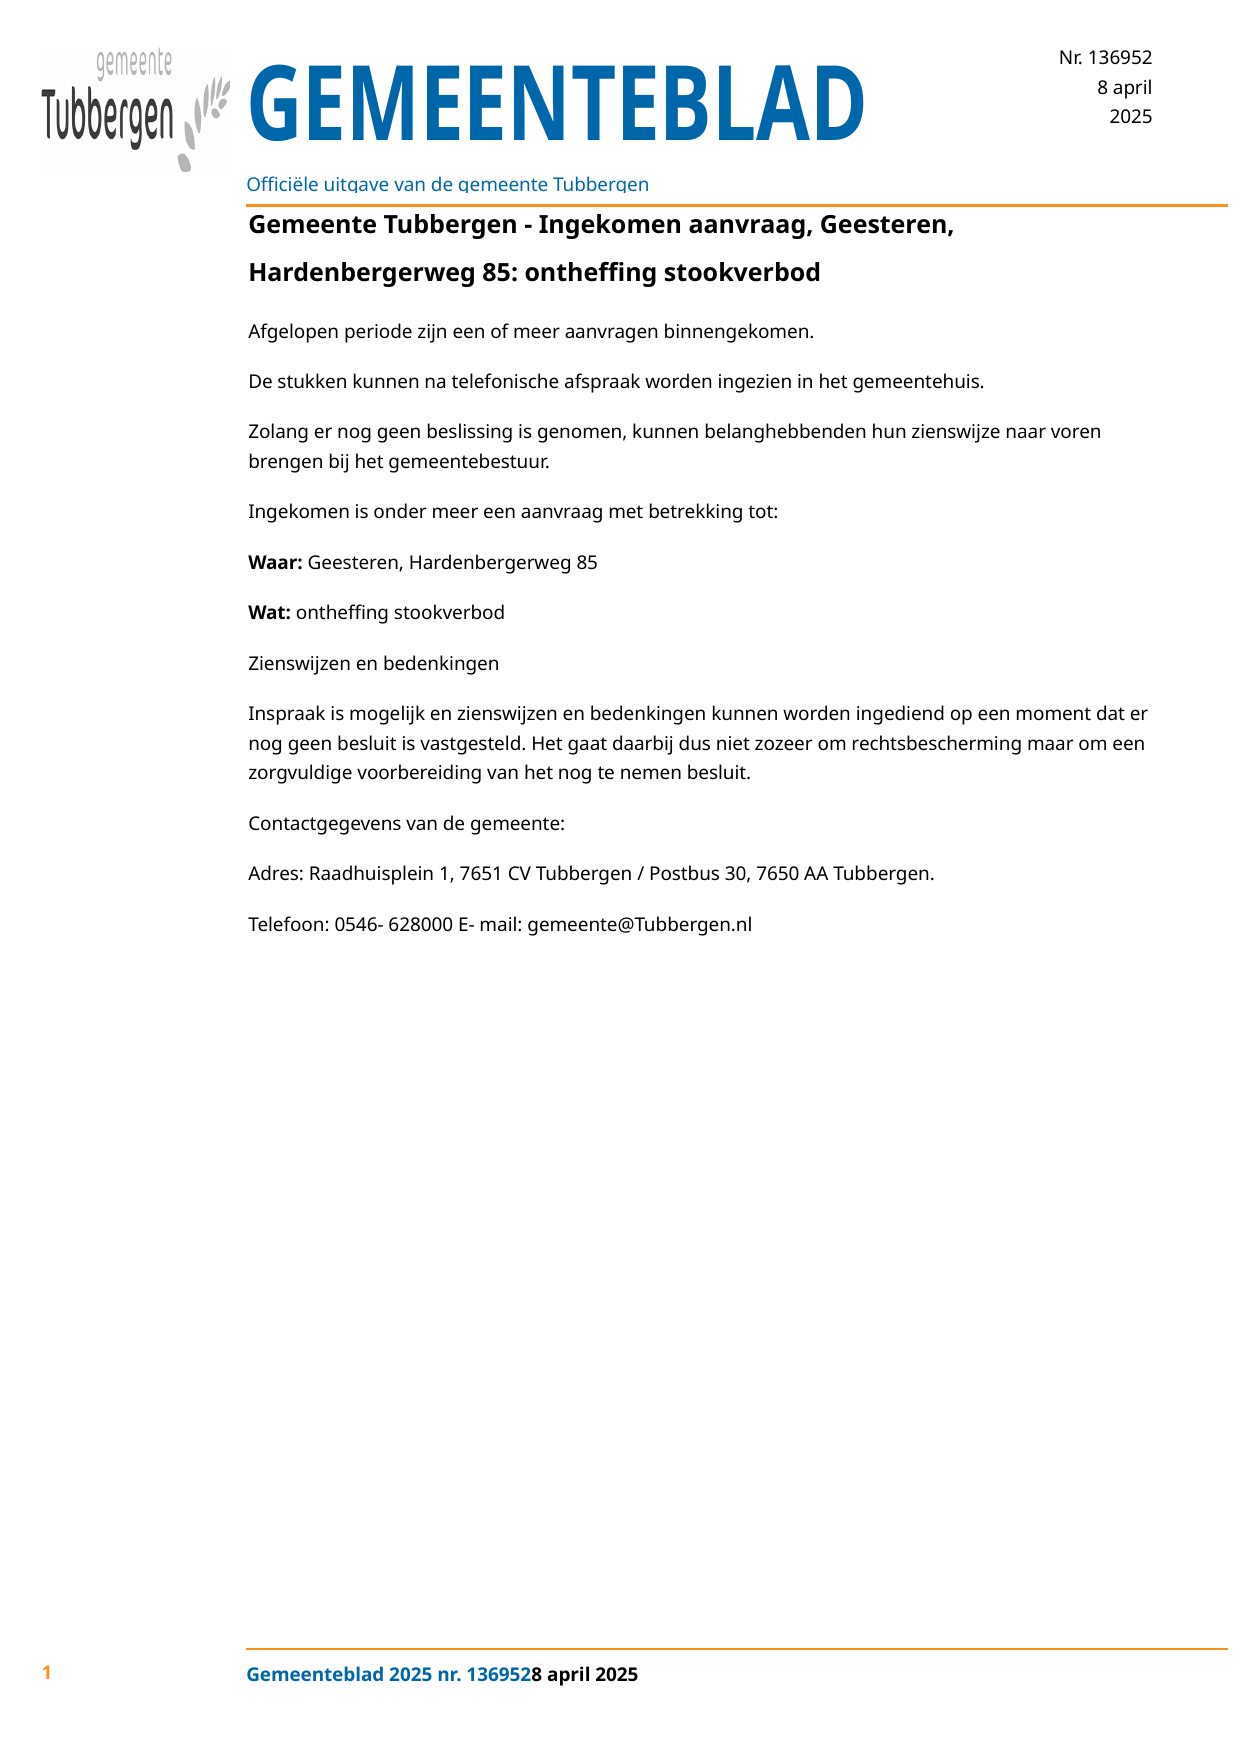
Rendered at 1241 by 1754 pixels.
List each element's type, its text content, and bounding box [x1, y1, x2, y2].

text Zienswijzen en bedenkingen [248, 650, 1152, 676]
picture [41, 47, 231, 172]
text Gemeente Tubbergen - Ingekomen aanvraag, Geesteren, Hardenbergerweg 85: ontheffing stookverbod [248, 207, 1152, 288]
text Waar: Geesteren, Hardenbergerweg 85 [248, 549, 1152, 575]
text Zolang er nog geen beslissing is genomen, kunnen belanghebbenden hun zienswijze naar voren brengen bij het gemeentebestuur. [248, 419, 1152, 474]
text Ingekomen is onder meer een aanvraag met betrekking tot: [248, 499, 1152, 524]
text Telefoon: 0546- 628000 E- mail: gemeente@Tubbergen.nl [248, 911, 1152, 937]
text De stukken kunnen na telefonische afspraak worden ingezien in het gemeentehuis. [248, 368, 1152, 394]
text Contactgegevens van de gemeente: [248, 810, 1152, 836]
text Afgelopen periode zijn een of meer aanvragen binnengekomen. [248, 318, 1152, 344]
text Inspraak is mogelijk en zienswijzen en bedenkingen kunnen worden ingediend op een moment dat er nog geen besluit is vastgesteld. Het gaat daarbij dus niet zozeer om rechtsbescherming maar om een zorgvuldige voorbereiding van het nog te nemen besluit. [248, 700, 1152, 785]
text Adres: Raadhuisplein 1, 7651 CV Tubbergen / Postbus 30, 7650 AA Tubbergen. [248, 860, 1152, 886]
text Wat: ontheffing stookverbod [248, 599, 1152, 625]
